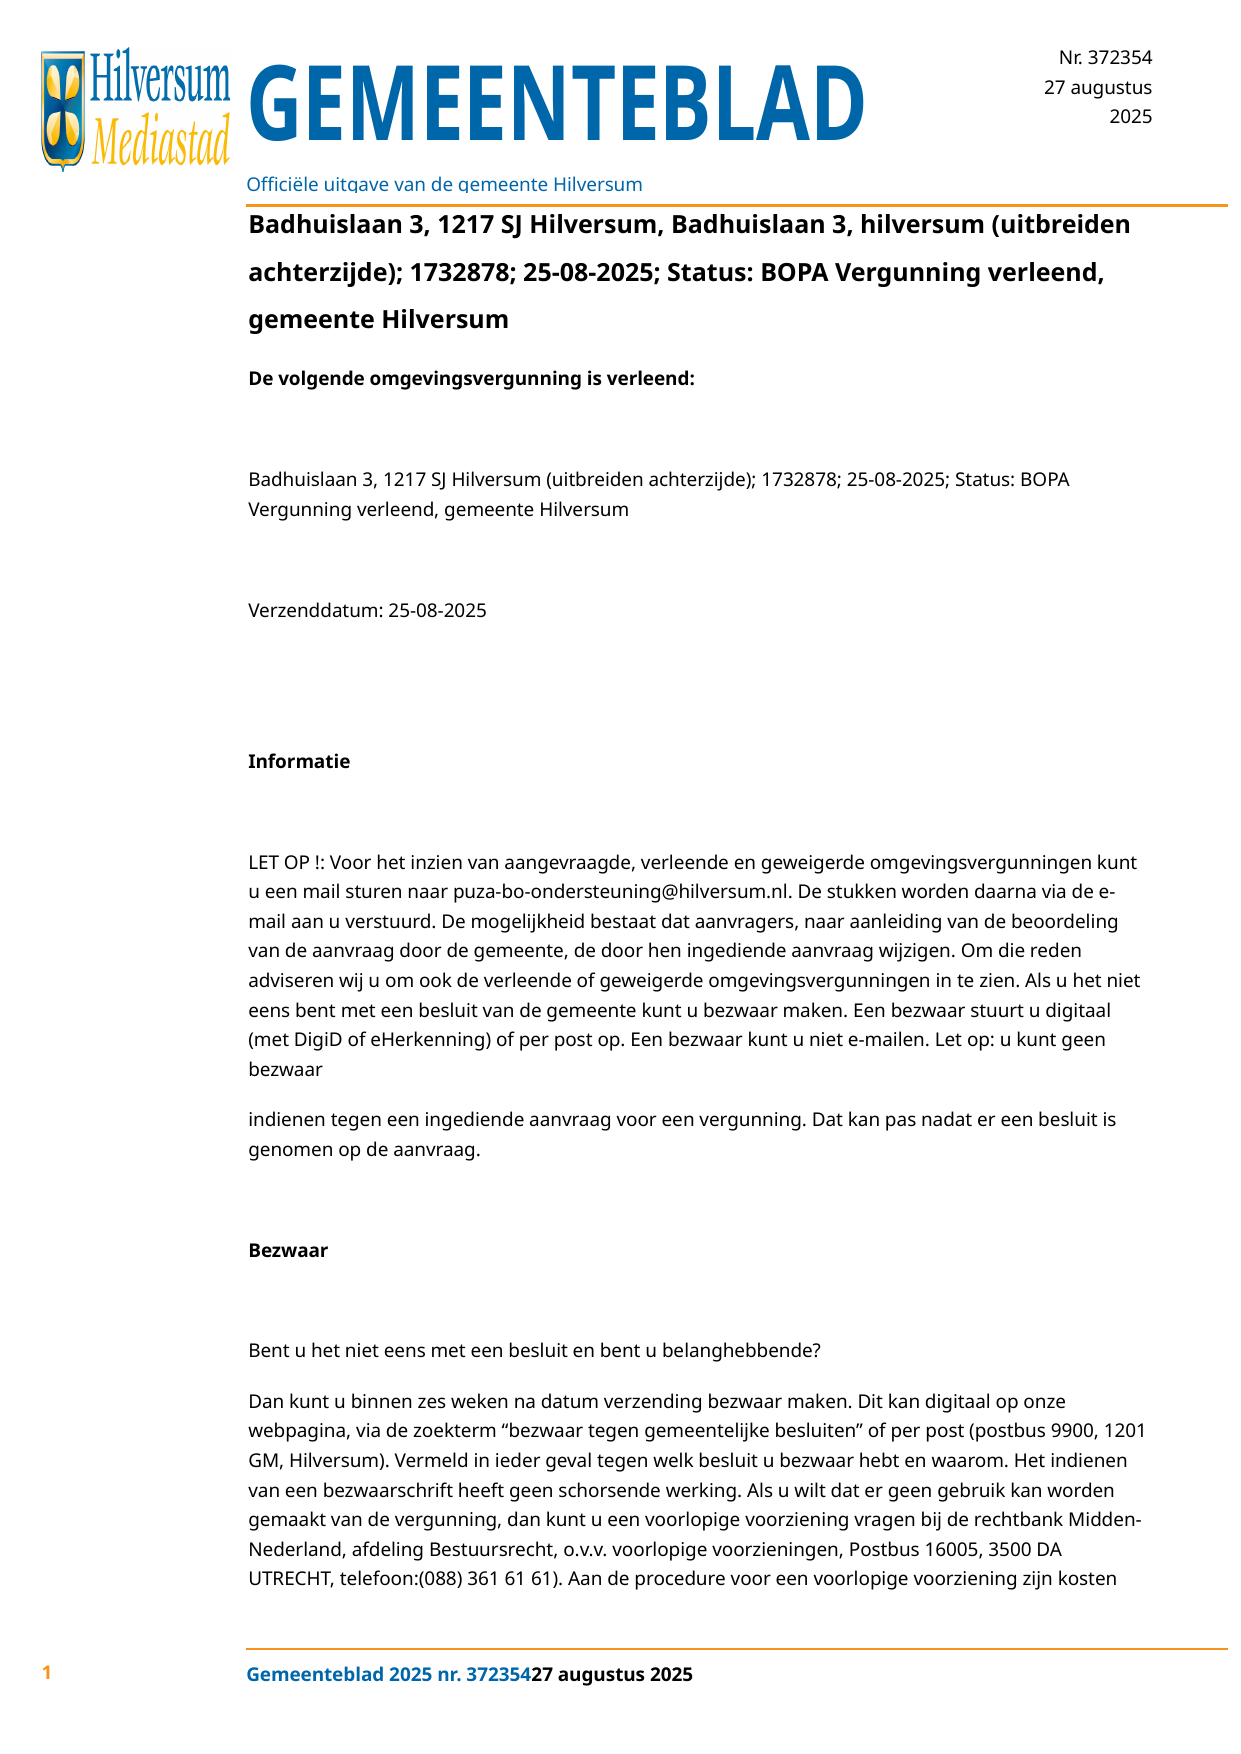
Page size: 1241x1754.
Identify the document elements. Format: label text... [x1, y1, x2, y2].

text indienen tegen een ingediende aanvraag voor een vergunning. Dat kan pas nadat er een besluit is genomen op de aanvraag. [248, 1106, 1152, 1162]
text Bezwaar [248, 1237, 1152, 1262]
text Bent u het niet eens met een besluit en bent u belanghebbende? [248, 1338, 1152, 1363]
text LET OP !: Voor het inzien van aangevraagde, verleende en geweigerde omgevingsvergunningen kunt u een mail sturen naar puza-bo-ondersteuning@hilversum.nl. De stukken worden daarna via de e-mail aan u verstuurd. De mogelijkheid bestaat dat aanvragers, naar aanleiding van de beoordeling van de aanvraag door de gemeente, de door hen ingediende aanvraag wijzigen. Om die reden adviseren wij u om ook de verleende of geweigerde omgevingsvergunningen in te zien. Als u het niet eens bent met een besluit van de gemeente kunt u bezwaar maken. Een bezwaar stuurt u digitaal (met DigiD of eHerkenning) of per post op. Een bezwaar kunt u niet e-mailen. Let op: u kunt geen bezwaar [248, 849, 1152, 1082]
text Badhuislaan 3, 1217 SJ Hilversum (uitbreiden achterzijde); 1732878; 25-08-2025; Status: BOPA Vergunning verleend, gemeente Hilversum [248, 466, 1152, 522]
text Informatie [248, 748, 1152, 774]
text Verzenddatum: 25-08-2025 [248, 597, 1152, 622]
text De volgende omgevingsvergunning is verleend: [248, 366, 1152, 391]
picture [41, 47, 231, 172]
text Dan kunt u binnen zes weken na datum verzending bezwaar maken. Dit kan digitaal op onze webpagina, via de zoekterm “bezwaar tegen gemeentelijke besluiten” of per post (postbus 9900, 1201 GM, Hilversum). Vermeld in ieder geval tegen welk besluit u bezwaar hebt en waarom. Het indienen van een bezwaarschrift heeft geen schorsende werking. Als u wilt dat er geen gebruik kan worden gemaakt van de vergunning, dan kunt u een voorlopige voorziening vragen bij de rechtbank Midden-Nederland, afdeling Bestuursrecht, o.v.v. voorlopige voorzieningen, Postbus 16005, 3500 DA UTRECHT, telefoon:(088) 361 61 61). Aan de procedure voor een voorlopige voorziening zijn kosten [248, 1388, 1152, 1591]
text Badhuislaan 3, 1217 SJ Hilversum, Badhuislaan 3, hilversum (uitbreiden achterzijde); 1732878; 25-08-2025; Status: BOPA Vergunning verleend, gemeente Hilversum [248, 207, 1152, 336]
